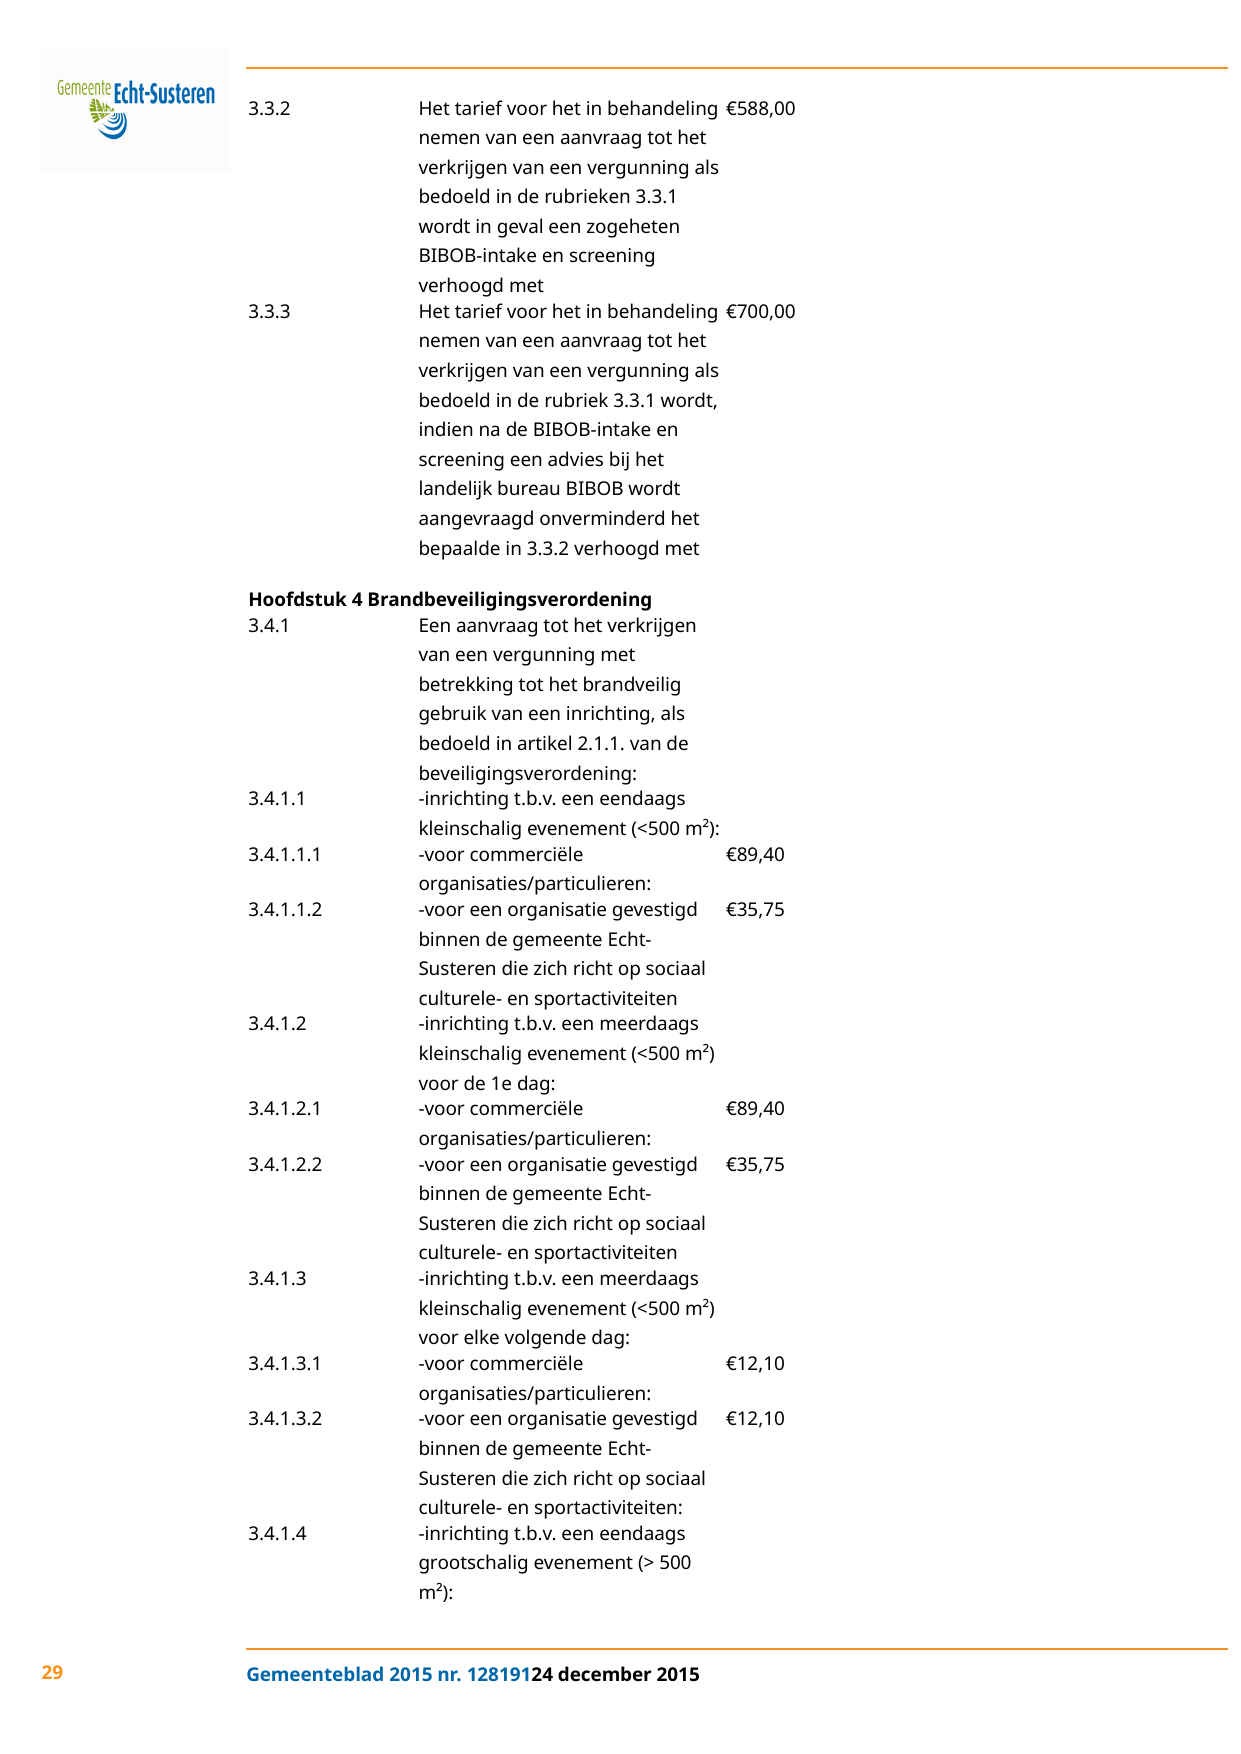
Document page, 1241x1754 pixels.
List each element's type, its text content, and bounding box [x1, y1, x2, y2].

table_cell €35,75 [726, 1151, 811, 1265]
table_cell -inrichting t.b.v. een eendaags grootschalig evenement (> 500 m²): [418, 1520, 726, 1605]
table_cell -voor een organisatie gevestigd binnen de gemeente Echt- Susteren die zich richt op sociaal culturele- en sportactiviteiten [418, 1151, 726, 1265]
table_cell [726, 586, 811, 612]
table_cell €700,00 [726, 298, 811, 560]
table_cell [726, 612, 811, 786]
table_cell [811, 560, 981, 586]
table_cell [811, 1151, 981, 1265]
table_cell 3.4.1.2.1 [248, 1096, 418, 1151]
table_cell -inrichting t.b.v. een meerdaags kleinschalig evenement (<500 m²) voor de 1e dag: [418, 1011, 726, 1096]
table_cell [811, 1406, 981, 1520]
picture [41, 47, 231, 172]
table_cell [811, 1350, 981, 1406]
table_cell [811, 612, 981, 786]
table_cell €588,00 [726, 95, 811, 298]
table_cell [726, 560, 811, 586]
table_cell [811, 1011, 981, 1096]
table_cell 3.4.1.3.2 [248, 1406, 418, 1520]
table_cell 3.4.1.2.2 [248, 1151, 418, 1265]
table_cell 3.3.3 [248, 298, 418, 560]
table_cell [726, 786, 811, 841]
table_cell [418, 560, 726, 586]
table_cell €89,40 [726, 1096, 811, 1151]
table_cell -voor commerciële organisaties/particulieren: [418, 1350, 726, 1406]
table_cell 3.3.2 [248, 95, 418, 298]
table_cell [811, 298, 981, 560]
table_cell 3.4.1.4 [248, 1520, 418, 1605]
table_cell €12,10 [726, 1406, 811, 1520]
table_cell 3.4.1 [248, 612, 418, 786]
table_cell Een aanvraag tot het verkrijgen van een vergunning met betrekking tot het brandveilig gebruik van een inrichting, als bedoeld in artikel 2.1.1. van de beveiligingsverordening: [418, 612, 726, 786]
table_cell [811, 896, 981, 1011]
table_cell €89,40 [726, 841, 811, 896]
table_cell [811, 1520, 981, 1605]
table_cell [248, 560, 418, 586]
table_cell 3.4.1.3.1 [248, 1350, 418, 1406]
table_cell 3.4.1.1.1 [248, 841, 418, 896]
table_cell -voor commerciële organisaties/particulieren: [418, 841, 726, 896]
table_cell -voor een organisatie gevestigd binnen de gemeente Echt-Susteren die zich richt op sociaal culturele- en sportactiviteiten: [418, 1406, 726, 1520]
table_cell [726, 1265, 811, 1350]
table_cell [811, 95, 981, 298]
table_cell [811, 841, 981, 896]
table_cell [811, 1096, 981, 1151]
table_cell 3.4.1.1.2 [248, 896, 418, 1011]
table_cell -voor een organisatie gevestigd binnen de gemeente Echt-Susteren die zich richt op sociaal culturele- en sportactiviteiten [418, 896, 726, 1011]
table_cell -inrichting t.b.v. een meerdaags kleinschalig evenement (<500 m²) voor elke volgende dag: [418, 1265, 726, 1350]
table_cell [726, 1011, 811, 1096]
table_cell 3.4.1.3 [248, 1265, 418, 1350]
table_cell Het tarief voor het in behandeling nemen van een aanvraag tot het verkrijgen van een vergunning als bedoeld in de rubrieken 3.3.1 wordt in geval een zogeheten BIBOB-intake en screening verhoogd met [418, 95, 726, 298]
table_cell -inrichting t.b.v. een eendaags kleinschalig evenement (<500 m²): [418, 786, 726, 841]
table_cell Het tarief voor het in behandeling nemen van een aanvraag tot het verkrijgen van een vergunning als bedoeld in de rubriek 3.3.1 wordt, indien na de BIBOB-intake en screening een advies bij het landelijk bureau BIBOB wordt aangevraagd onverminderd het bepaalde in 3.3.2 verhoogd met [418, 298, 726, 560]
table_cell 3.4.1.2 [248, 1011, 418, 1096]
table_cell [811, 1265, 981, 1350]
table_cell 3.4.1.1 [248, 786, 418, 841]
table_cell Hoofdstuk 4 Brandbeveiligingsverordening [248, 586, 726, 612]
table_cell €35,75 [726, 896, 811, 1011]
table_cell €12,10 [726, 1350, 811, 1406]
table_cell [811, 786, 981, 841]
table_cell [811, 586, 981, 612]
table_cell -voor commerciële organisaties/particulieren: [418, 1096, 726, 1151]
table_cell [726, 1520, 811, 1605]
